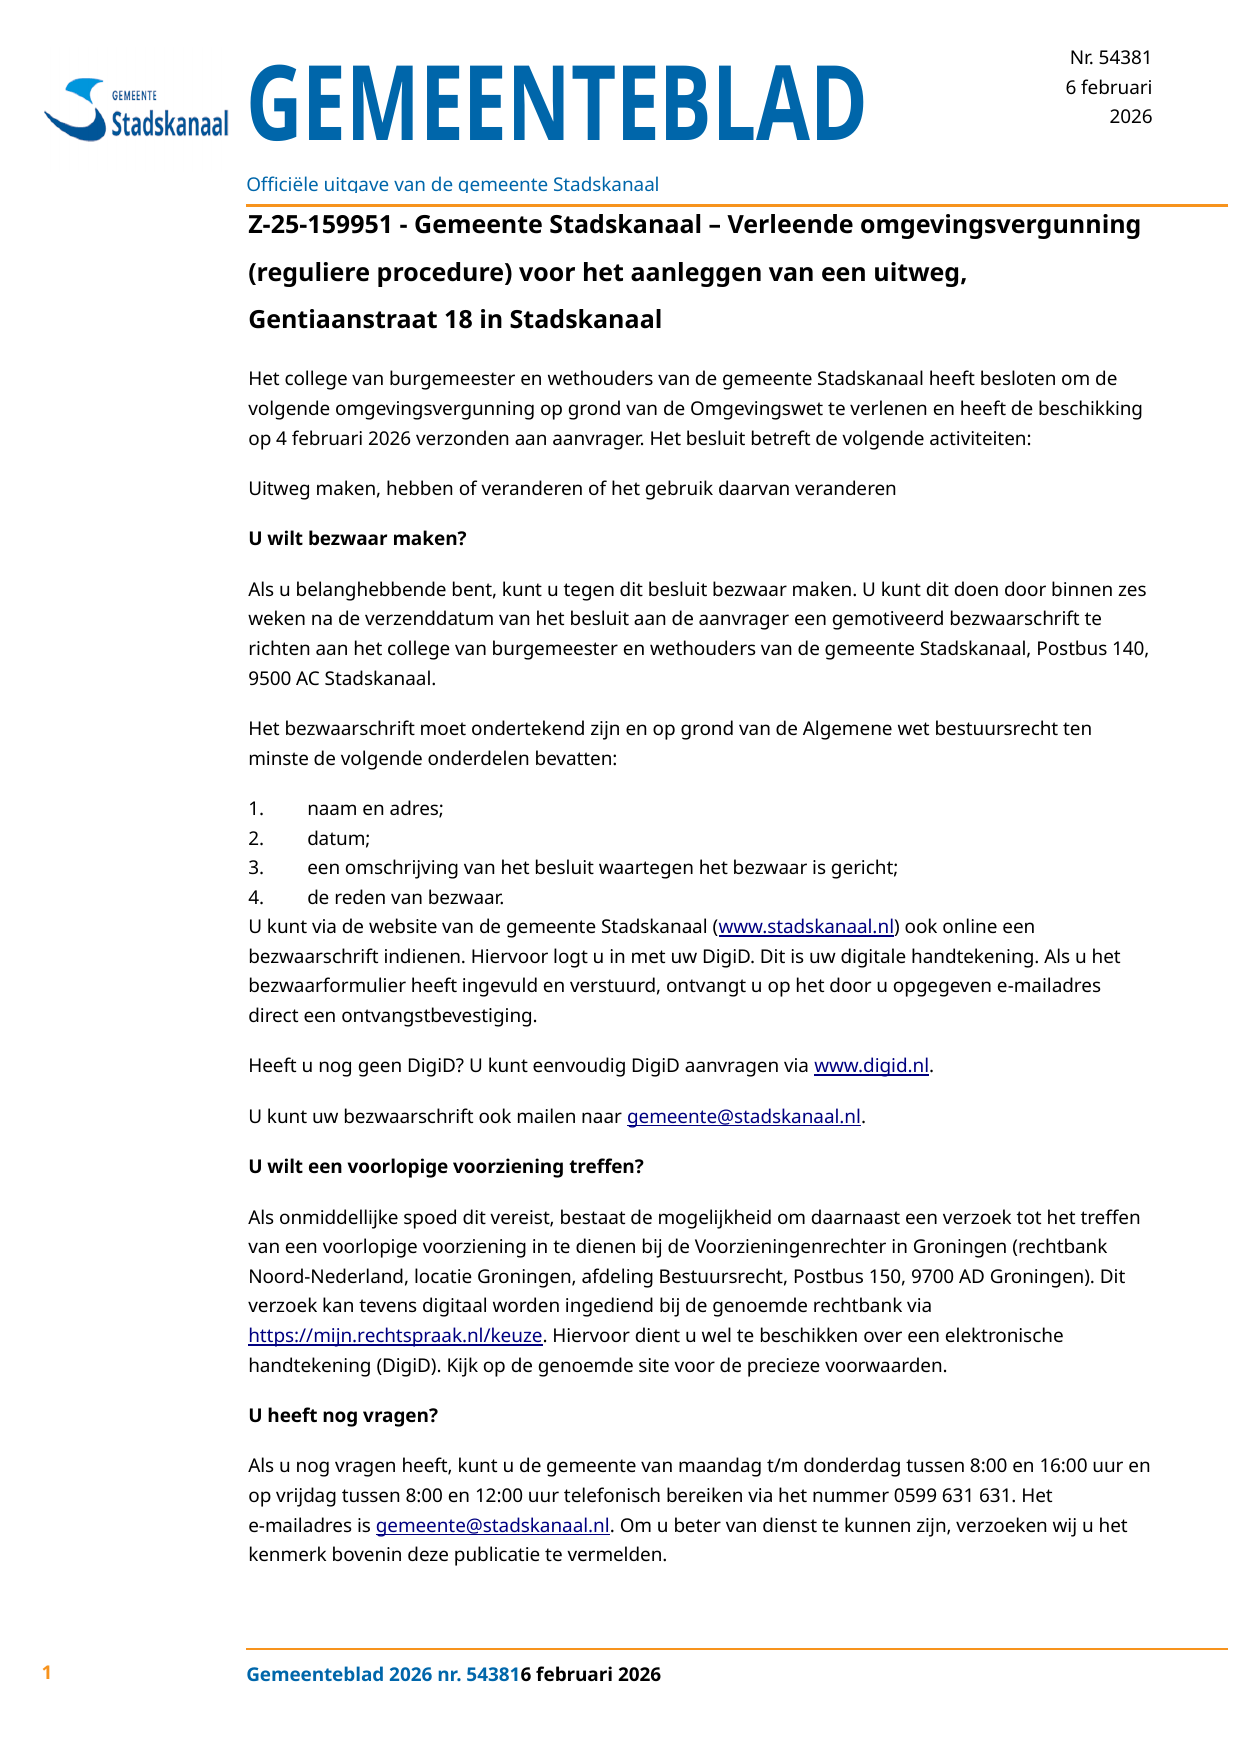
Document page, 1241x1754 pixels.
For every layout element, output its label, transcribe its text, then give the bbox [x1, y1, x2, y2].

text Uitweg maken, hebben of veranderen of het gebruik daarvan veranderen [248, 475, 1152, 501]
text U kunt via de website van de gemeente Stadskanaal (www.stadskanaal.nl) ook online een bezwaarschrift indienen. Hiervoor logt u in met uw DigiD. Dit is uw digitale handtekening. Als u het bezwaarformulier heeft ingevuld en verstuurd, ontvangt u op het door u opgegeven e‑mailadres direct een ontvangstbevestiging. [248, 913, 1152, 1028]
text Heeft u nog geen DigiD? U kunt eenvoudig DigiD aanvragen via www.digid.nl. [248, 1053, 1152, 1078]
text Z-25-159951 - Gemeente Stadskanaal – Verleende omgevingsvergunning (reguliere procedure) voor het aanleggen van een uitweg, Gentiaanstraat 18 in Stadskanaal [248, 207, 1152, 336]
text Als u nog vragen heeft, kunt u de gemeente van maandag t/m donderdag tussen 8:00 en 16:00 uur en op vrijdag tussen 8:00 en 12:00 uur telefonisch bereiken via het nummer 0599 631 631. Het e‑mailadres is gemeente@stadskanaal.nl. Om u beter van dienst te kunnen zijn, verzoeken wij u het kenmerk bovenin deze publicatie te vermelden. [248, 1453, 1152, 1567]
text U heeft nog vragen? [248, 1402, 1152, 1428]
list een omschrijving van het besluit waartegen het bezwaar is gericht; [248, 854, 1152, 880]
text U wilt bezwaar maken? [248, 526, 1152, 551]
text Als onmiddellijke spoed dit vereist, bestaat de mogelijkheid om daarnaast een verzoek tot het treffen van een voorlopige voorziening in te dienen bij de Voorzieningenrechter in Groningen (rechtbank Noord-Nederland, locatie Groningen, afdeling Bestuursrecht, Postbus 150, 9700 AD Groningen). Dit verzoek kan tevens digitaal worden ingediend bij de genoemde rechtbank via https://mijn.rechtspraak.nl/keuze. Hiervoor dient u wel te beschikken over een elektronische handtekening (DigiD). Kijk op de genoemde site voor de precieze voorwaarden. [248, 1204, 1152, 1377]
text Als u belanghebbende bent, kunt u tegen dit besluit bezwaar maken. U kunt dit doen door binnen zes weken na de verzenddatum van het besluit aan de aanvrager een gemotiveerd bezwaarschrift te richten aan het college van burgemeester en wethouders van de gemeente Stadskanaal, Postbus 140, 9500 AC Stadskanaal. [248, 576, 1152, 690]
text U wilt een voorlopige voorziening treffen? [248, 1153, 1152, 1179]
list naam en adres; [248, 795, 1152, 821]
list datum; [248, 825, 1152, 850]
text Het college van burgemeester en wethouders van de gemeente Stadskanaal heeft besloten om de volgende omgevingsvergunning op grond van de Omgevingswet te verlenen en heeft de beschikking op 4 februari 2026 verzonden aan aanvrager. Het besluit betreft de volgende activiteiten: [248, 366, 1152, 450]
text U kunt uw bezwaarschrift ook mailen naar gemeente@stadskanaal.nl. [248, 1103, 1152, 1129]
list de reden van bezwaar. [248, 884, 1152, 909]
text Het bezwaarschrift moet ondertekend zijn en op grond van de Algemene wet bestuursrecht ten minste de volgende onderdelen bevatten: [248, 715, 1152, 770]
picture [41, 47, 231, 172]
